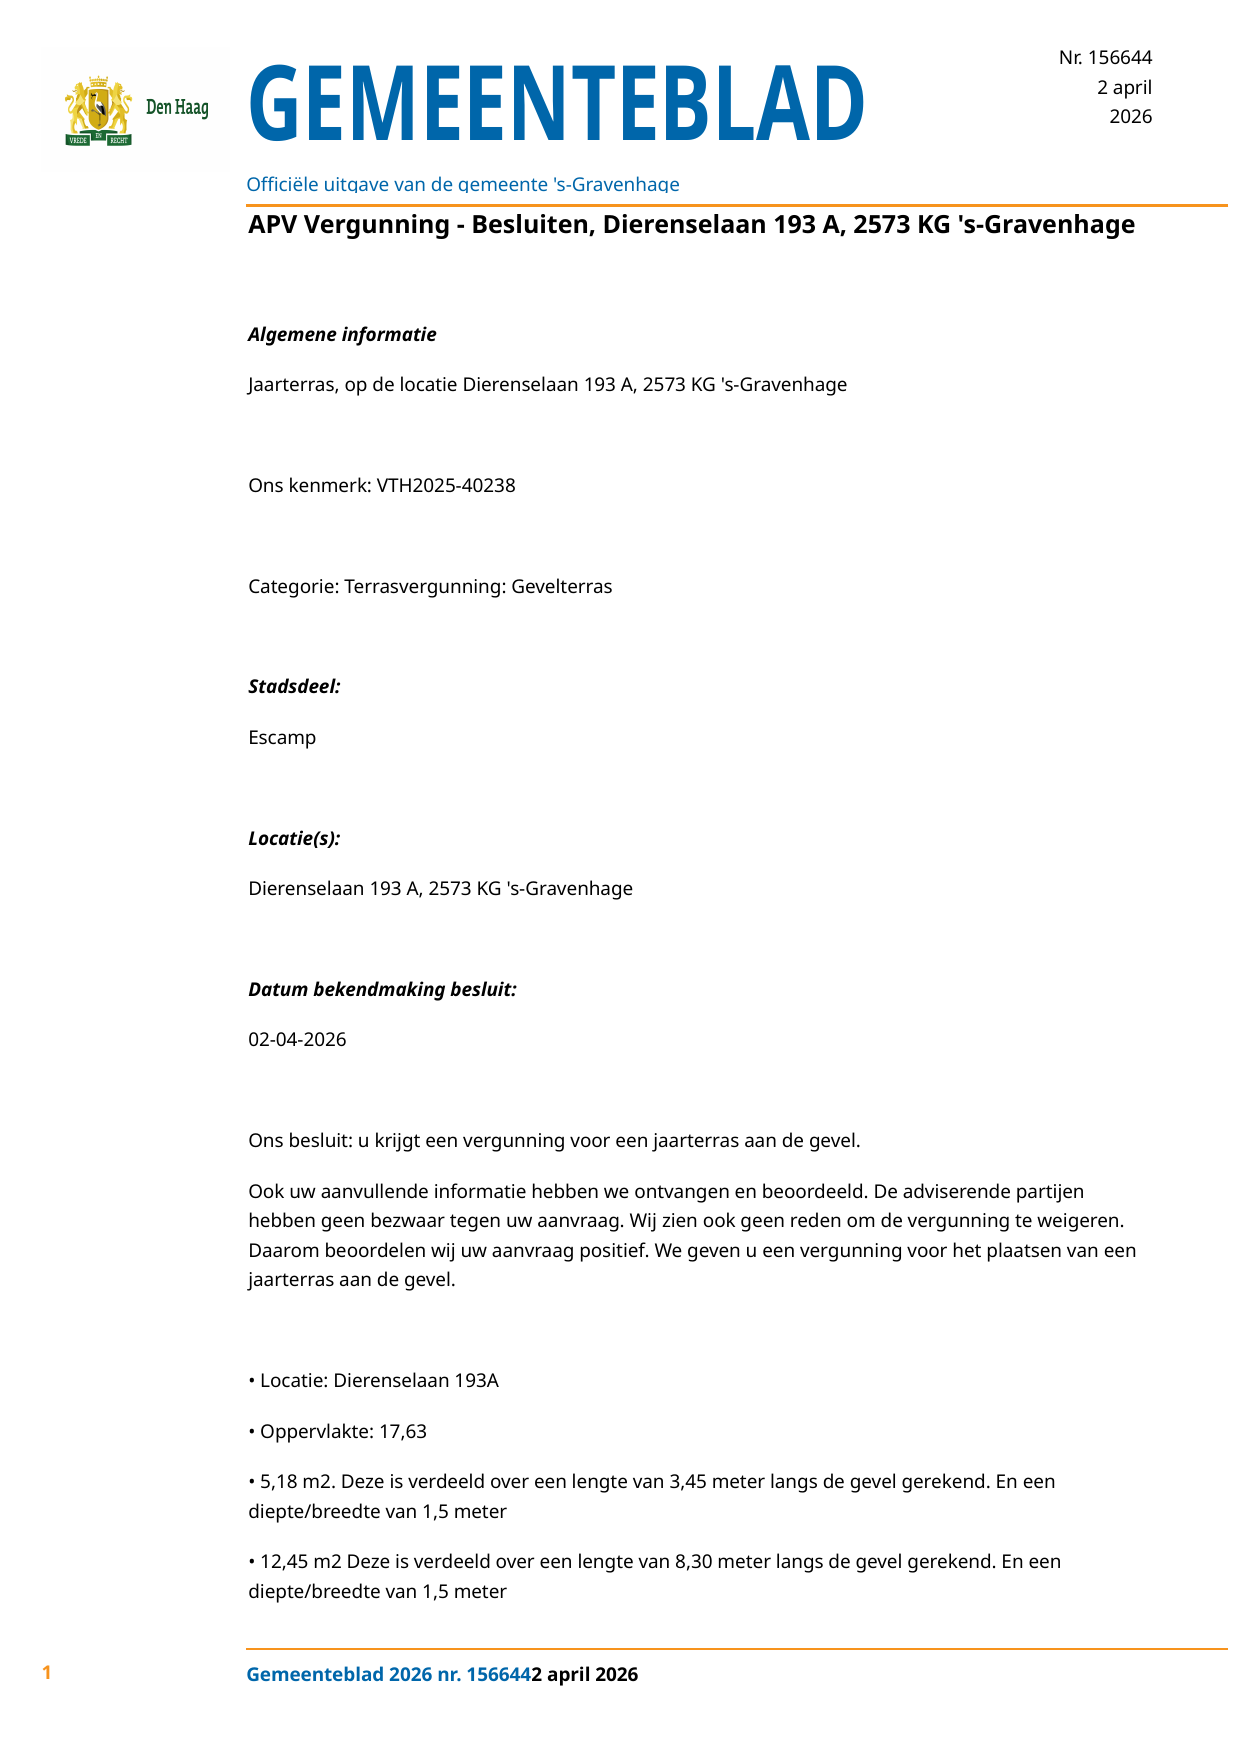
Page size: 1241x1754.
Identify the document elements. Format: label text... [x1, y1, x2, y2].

picture [41, 47, 231, 172]
text APV Vergunning - Besluiten, Dierenselaan 193 A, 2573 KG 's-Gravenhage [248, 207, 1152, 241]
text • Oppervlakte: 17,63 [248, 1418, 1152, 1443]
text • Locatie: Dierenselaan 193A [248, 1367, 1152, 1393]
text Categorie: Terrasvergunning: Gevelterras [248, 573, 1152, 598]
text • 5,18 m2. Deze is verdeeld over een lengte van 3,45 meter langs de gevel gerekend. En een diepte/breedte van 1,5 meter [248, 1468, 1152, 1523]
text Ons besluit: u krijgt een vergunning voor een jaarterras aan de gevel. [248, 1127, 1152, 1153]
text Stadsdeel: [248, 674, 1152, 699]
text Dierenselaan 193 A, 2573 KG 's-Gravenhage [248, 875, 1152, 901]
text Escamp [248, 724, 1152, 750]
text Ons kenmerk: VTH2025-40238 [248, 472, 1152, 498]
text Jaarterras, op de locatie Dierenselaan 193 A, 2573 KG 's-Gravenhage [248, 371, 1152, 397]
text 02-04-2026 [248, 1027, 1152, 1052]
text • 12,45 m2 Deze is verdeeld over een lengte van 8,30 meter langs de gevel gerekend. En een diepte/breedte van 1,5 meter [248, 1548, 1152, 1603]
text Locatie(s): [248, 825, 1152, 851]
text Datum bekendmaking besluit: [248, 976, 1152, 1002]
text Algemene informatie [248, 321, 1152, 346]
text Ook uw aanvullende informatie hebben we ontvangen en beoordeeld. De adviserende partijen hebben geen bezwaar tegen uw aanvraag. Wij zien ook geen reden om de vergunning te weigeren. Daarom beoordelen wij uw aanvraag positief. We geven u een vergunning voor het plaatsen van een jaarterras aan de gevel. [248, 1178, 1152, 1292]
